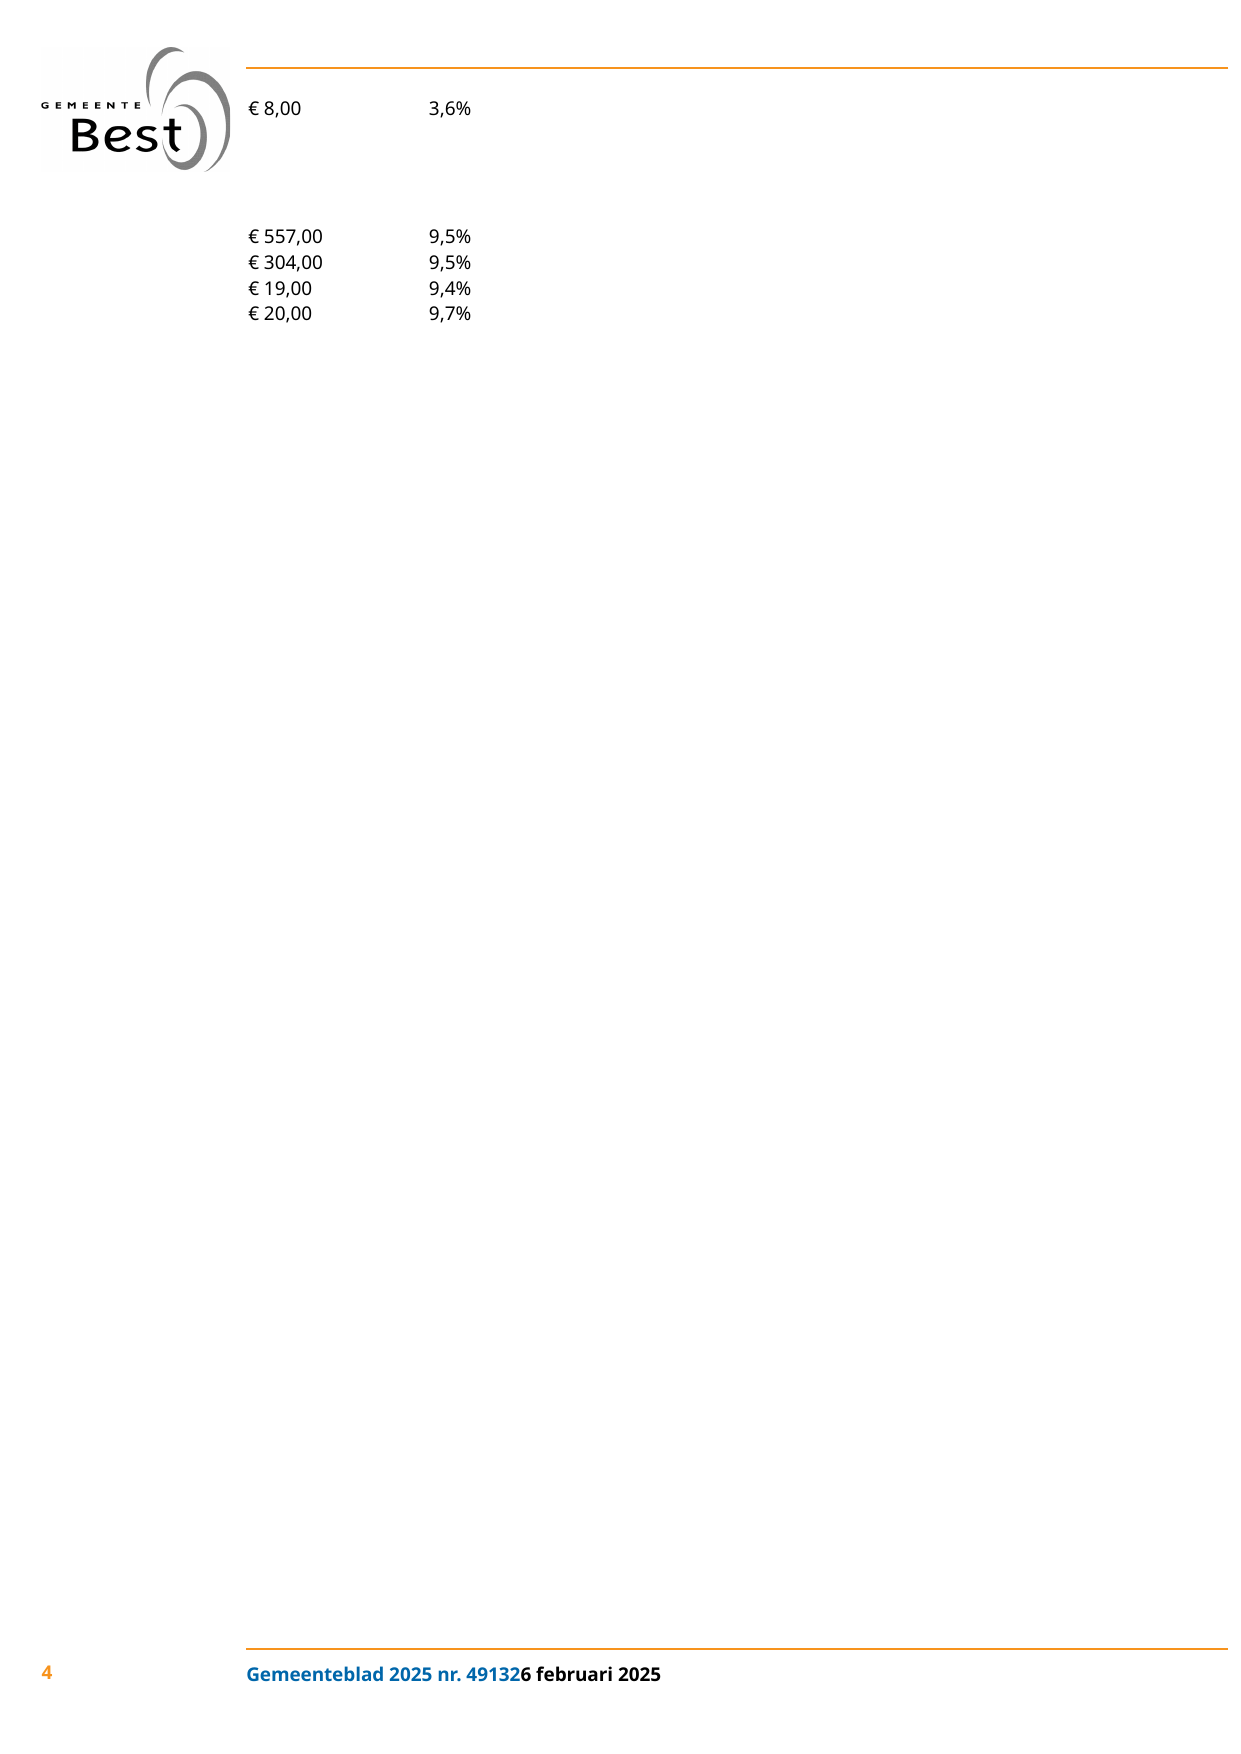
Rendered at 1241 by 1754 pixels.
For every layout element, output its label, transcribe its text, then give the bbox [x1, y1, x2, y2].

table_cell 9,7% [429, 301, 609, 326]
table_cell [609, 224, 790, 249]
table_cell € 304,00 [248, 249, 429, 275]
table_cell [609, 249, 790, 275]
table_cell [248, 198, 429, 223]
table_cell [971, 95, 1152, 121]
table_cell [609, 275, 790, 301]
table_cell [248, 146, 429, 172]
table_cell [790, 275, 971, 301]
table_cell [429, 172, 609, 198]
table_cell [790, 249, 971, 275]
table_cell [609, 95, 790, 121]
table_cell [971, 249, 1152, 275]
table_cell € 557,00 [248, 224, 429, 249]
table_cell [790, 146, 971, 172]
table_cell [971, 172, 1152, 198]
table_cell [609, 121, 790, 146]
table_cell [971, 198, 1152, 223]
table_cell [971, 224, 1152, 249]
picture [41, 47, 231, 172]
table_cell [971, 146, 1152, 172]
table_cell 9,5% [429, 224, 609, 249]
table_cell 9,5% [429, 249, 609, 275]
table_cell € 20,00 [248, 301, 429, 326]
table_cell [790, 95, 971, 121]
table_cell [609, 198, 790, 223]
table_cell [609, 172, 790, 198]
table_cell [429, 146, 609, 172]
table_cell [790, 172, 971, 198]
table_cell € 19,00 [248, 275, 429, 301]
table_cell [429, 121, 609, 146]
table_cell [429, 198, 609, 223]
table_cell [248, 172, 429, 198]
table_cell [971, 275, 1152, 301]
table_cell € 8,00 [248, 95, 429, 121]
table_cell [971, 301, 1152, 326]
table_cell [790, 121, 971, 146]
table_cell 3,6% [429, 95, 609, 121]
table_cell 9,4% [429, 275, 609, 301]
table_cell [971, 121, 1152, 146]
table_cell [790, 224, 971, 249]
table_cell [790, 301, 971, 326]
table_cell [790, 198, 971, 223]
table_cell [609, 146, 790, 172]
table_cell [609, 301, 790, 326]
table_cell [248, 121, 429, 146]
